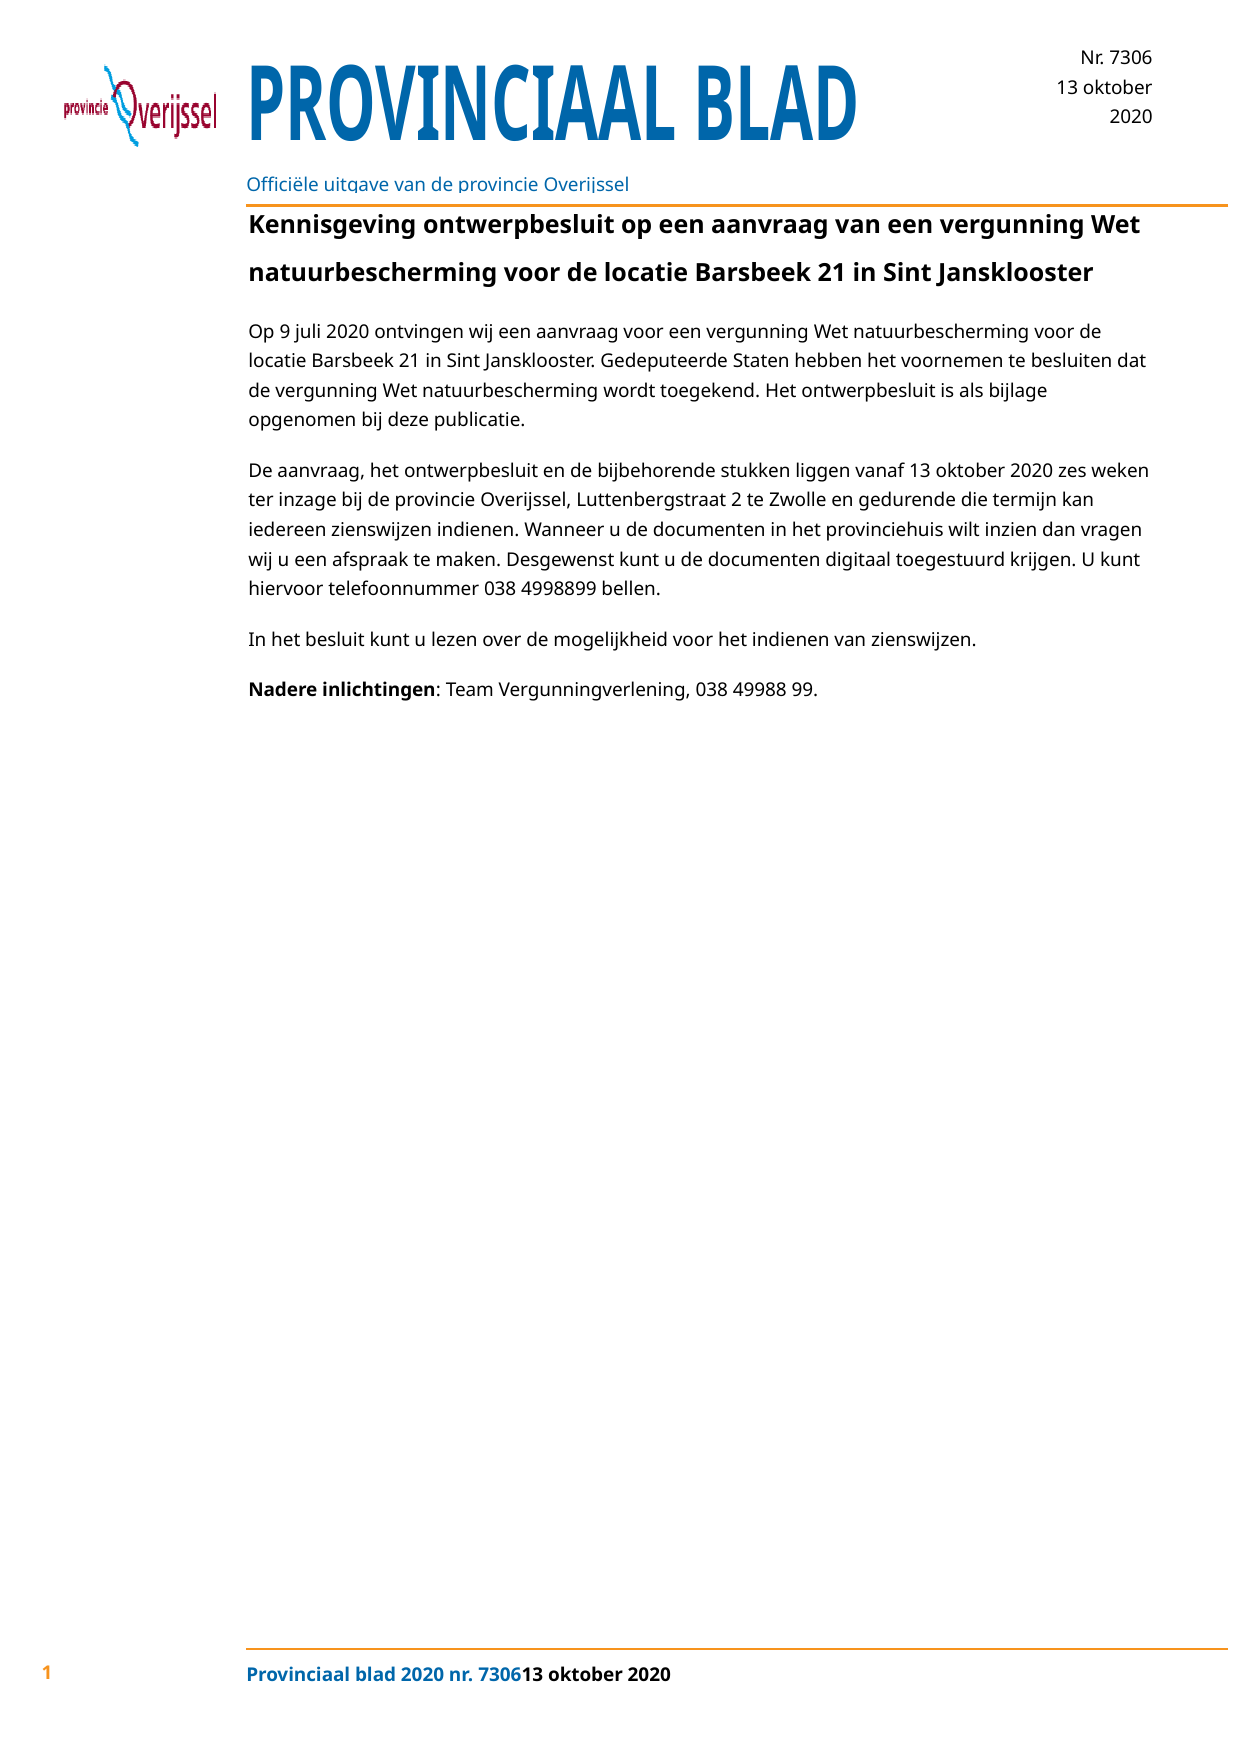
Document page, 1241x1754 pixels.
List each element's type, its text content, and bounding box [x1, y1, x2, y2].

text De aanvraag, het ontwerpbesluit en de bijbehorende stukken liggen vanaf 13 oktober 2020 zes weken ter inzage bij de provincie Overijssel, Luttenbergstraat 2 te Zwolle en gedurende die termijn kan iedereen zienswijzen indienen. Wanneer u de documenten in het provinciehuis wilt inzien dan vragen wij u een afspraak te maken. Desgewenst kunt u de documenten digitaal toegestuurd krijgen. U kunt hiervoor telefoonnummer 038 4998899 bellen. [248, 457, 1152, 601]
text Kennisgeving ontwerpbesluit op een aanvraag van een vergunning Wet natuurbescherming voor de locatie Barsbeek 21 in Sint Jansklooster [248, 207, 1152, 288]
text Nadere inlichtingen: Team Vergunningverlening, 038 49988 99. [248, 676, 1152, 702]
text In het besluit kunt u lezen over de mogelijkheid voor het indienen van zienswijzen. [248, 626, 1152, 652]
picture [41, 47, 231, 172]
text Op 9 juli 2020 ontvingen wij een aanvraag voor een vergunning Wet natuurbescherming voor de locatie Barsbeek 21 in Sint Jansklooster. Gedeputeerde Staten hebben het voornemen te besluiten dat de vergunning Wet natuurbescherming wordt toegekend. Het ontwerpbesluit is als bijlage opgenomen bij deze publicatie. [248, 318, 1152, 432]
